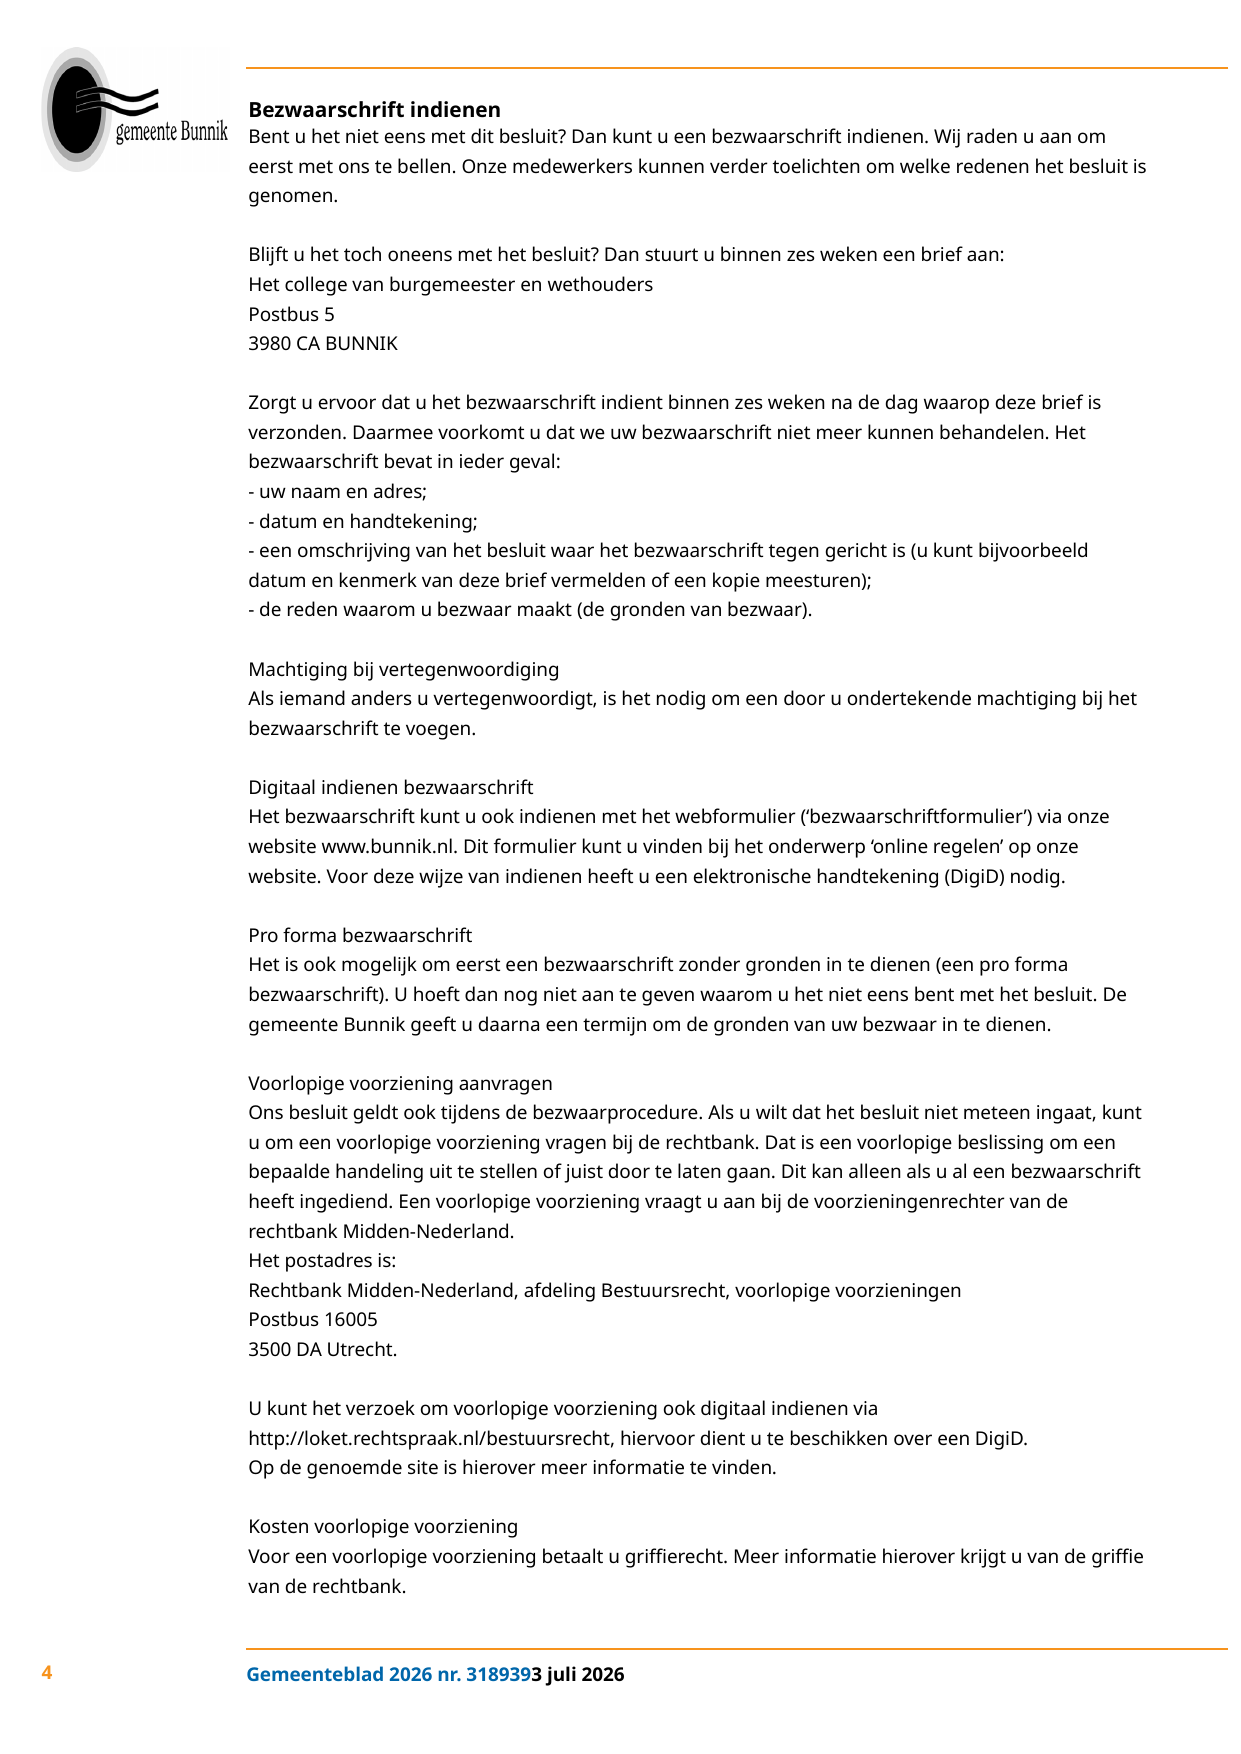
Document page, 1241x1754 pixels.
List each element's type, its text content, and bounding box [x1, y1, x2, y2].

text - datum en handtekening; [248, 508, 1152, 534]
text Zorgt u ervoor dat u het bezwaarschrift indient binnen zes weken na de dag waarop deze brief is verzonden. Daarmee voorkomt u dat we uw bezwaarschrift niet meer kunnen behandelen. Het bezwaarschrift bevat in ieder geval: [248, 389, 1152, 474]
text 3980 CA BUNNIK [248, 330, 1152, 356]
text Als iemand anders u vertegenwoordigt, is het nodig om een door u ondertekende machtiging bij het bezwaarschrift te voegen. [248, 685, 1152, 741]
text Postbus 5 [248, 301, 1152, 327]
text Rechtbank Midden-Nederland, afdeling Bestuursrecht, voorlopige voorzieningen [248, 1277, 1152, 1303]
text Ons besluit geldt ook tijdens de bezwaarprocedure. Als u wilt dat het besluit niet meteen ingaat, kunt u om een voorlopige voorziening vragen bij de rechtbank. Dat is een voorlopige beslissing om een bepaalde handeling uit te stellen of juist door te laten gaan. Dit kan alleen als u al een bezwaarschrift heeft ingediend. Een voorlopige voorziening vraagt u aan bij de voorzieningenrechter van de rechtbank Midden-Nederland. [248, 1099, 1152, 1244]
text Postbus 16005 [248, 1307, 1152, 1332]
text - de reden waarom u bezwaar maakt (de gronden van bezwaar). [248, 597, 1152, 622]
text Het bezwaarschrift kunt u ook indienen met het webformulier (‘bezwaarschriftformulier’) via onze website www.bunnik.nl. Dit formulier kunt u vinden bij het onderwerp ‘online regelen’ op onze website. Voor deze wijze van indienen heeft u een elektronische handtekening (DigiD) nodig. [248, 804, 1152, 889]
text Bezwaarschrift indienen [248, 95, 1152, 123]
text Voor een voorlopige voorziening betaalt u griffierecht. Meer informatie hierover krijgt u van de griffie van de rechtbank. [248, 1543, 1152, 1599]
text Kosten voorlopige voorziening [248, 1514, 1152, 1539]
text Digitaal indienen bezwaarschrift [248, 774, 1152, 800]
text Op de genoemde site is hierover meer informatie te vinden. [248, 1454, 1152, 1480]
text Voorlopige voorziening aanvragen [248, 1070, 1152, 1096]
text Het is ook mogelijk om eerst een bezwaarschrift zonder gronden in te dienen (een pro forma bezwaarschrift). U hoeft dan nog niet aan te geven waarom u het niet eens bent met het besluit. De gemeente Bunnik geeft u daarna een termijn om de gronden van uw bezwaar in te dienen. [248, 952, 1152, 1037]
text - uw naam en adres; [248, 478, 1152, 504]
text Bent u het niet eens met dit besluit? Dan kunt u een bezwaarschrift indienen. Wij raden u aan om eerst met ons te bellen. Onze medewerkers kunnen verder toelichten om welke redenen het besluit is genomen. [248, 123, 1152, 208]
text Machtiging bij vertegenwoordiging [248, 656, 1152, 682]
text Pro forma bezwaarschrift [248, 922, 1152, 948]
text Het postadres is: [248, 1247, 1152, 1273]
text - een omschrijving van het besluit waar het bezwaarschrift tegen gericht is (u kunt bijvoorbeeld datum en kenmerk van deze brief vermelden of een kopie meesturen); [248, 537, 1152, 593]
text U kunt het verzoek om voorlopige voorziening ook digitaal indienen via http://loket.rechtspraak.nl/bestuursrecht, hiervoor dient u te beschikken over een DigiD. [248, 1395, 1152, 1451]
text Het college van burgemeester en wethouders [248, 271, 1152, 297]
text Blijft u het toch oneens met het besluit? Dan stuurt u binnen zes weken een brief aan: [248, 242, 1152, 267]
text 3500 DA Utrecht. [248, 1336, 1152, 1362]
picture [41, 47, 231, 172]
